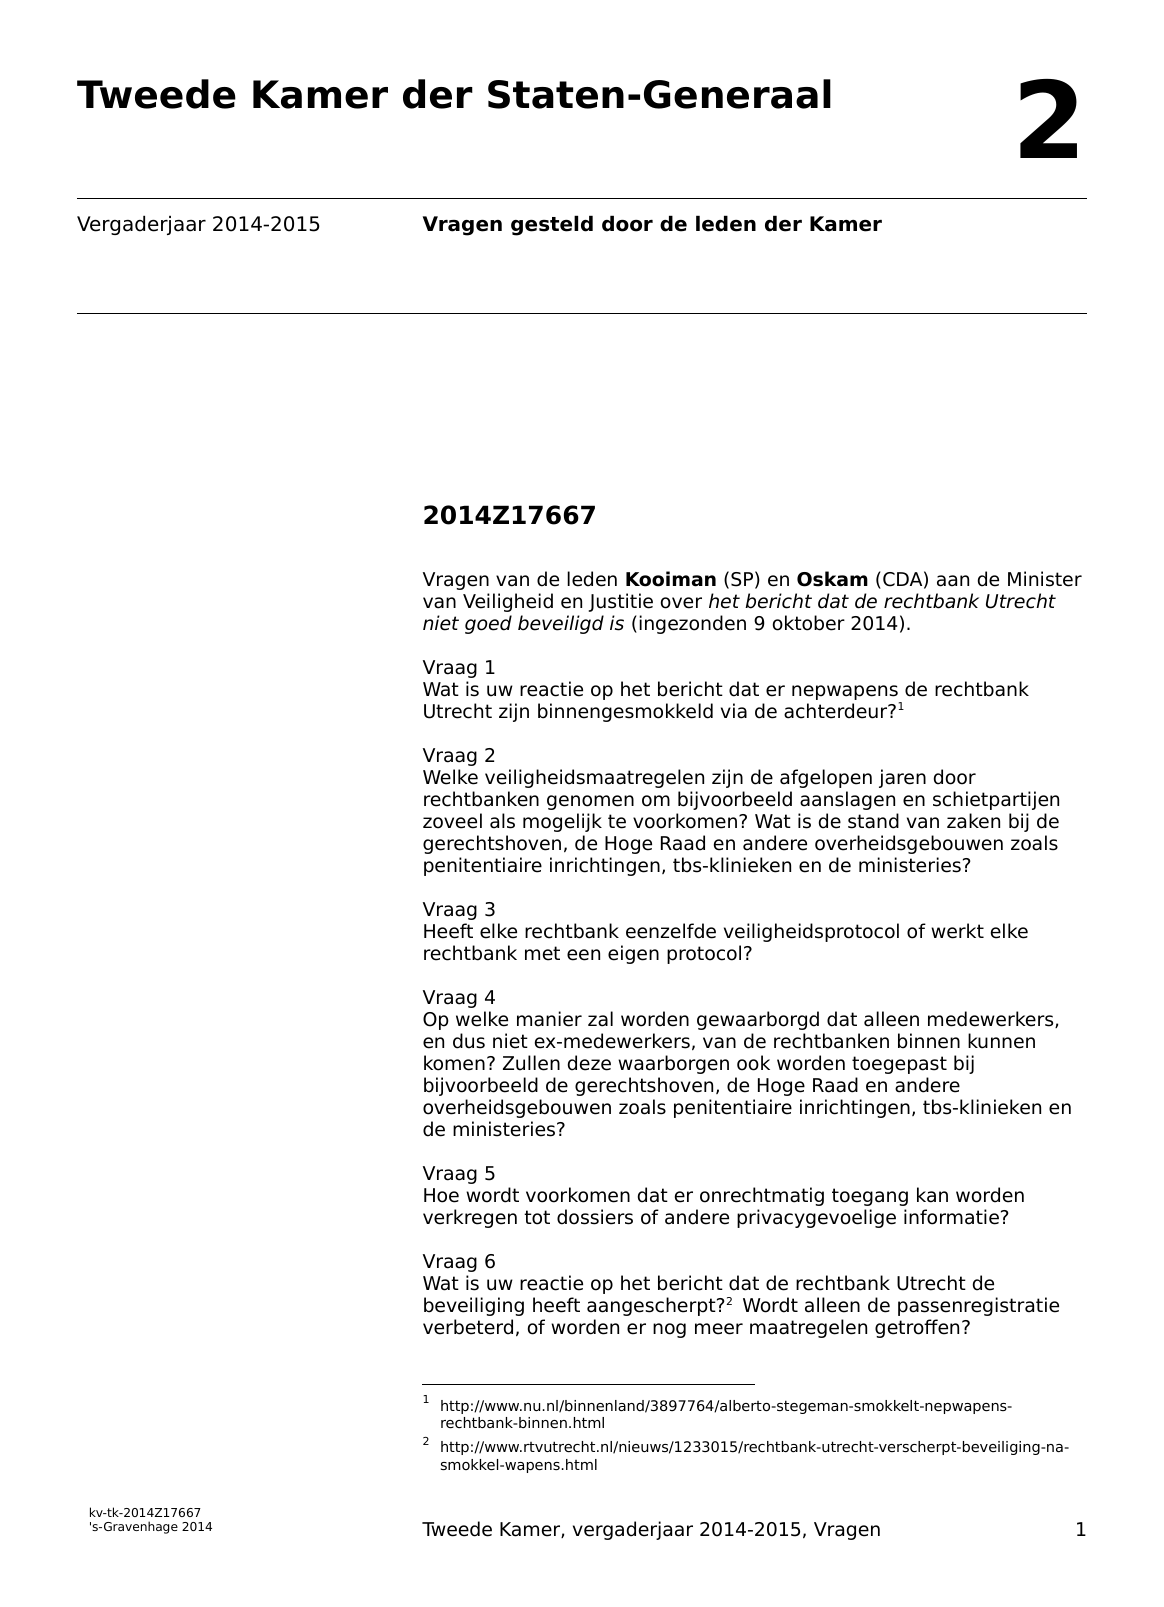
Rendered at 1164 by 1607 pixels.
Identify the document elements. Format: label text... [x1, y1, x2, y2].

text Heeft elke rechtbank eenzelfde veiligheidsprotocol of werkt elke rechtbank met een eigen protocol? [422, 921, 1087, 965]
text Wat is uw reactie op het bericht dat er nepwapens de rechtbank Utrecht zijn binnengesmokkeld via de achterdeur? [422, 679, 1087, 723]
text 's-Gravenhage 2014 [88, 1520, 323, 1534]
text Op welke manier zal worden gewaarborgd dat alleen medewerkers, en dus niet ex-medewerkers, van de rechtbanken binnen kunnen komen? Zullen deze waarborgen ook worden toegepast bij bijvoorbeeld de gerechtshoven, de Hoge Raad en andere overheidsgebouwen zoals penitentiaire inrichtingen, tbs-klinieken en de ministeries? [422, 1009, 1087, 1141]
text http://www.nu.nl/binnenland/3897764/alberto-stegeman-smokkelt-nepwapens-rechtbank-binnen.html [422, 1393, 1087, 1432]
text Vraag 6 [422, 1251, 1087, 1273]
text Vraag 3 [422, 899, 1087, 921]
text Vraag 4 [422, 987, 1087, 1009]
table_cell Vergaderjaar 2014-2015 [77, 199, 422, 313]
table_header 2 [886, 59, 1087, 198]
table_header Tweede Kamer der Staten-Generaal [77, 59, 886, 198]
text Vraag 5 [422, 1163, 1087, 1185]
text http://www.rtvutrecht.nl/nieuws/1233015/rechtbank-utrecht-verscherpt-beveiliging-na-smokkel-wapens.html [422, 1435, 1087, 1474]
text kv-tk-2014Z17667 [88, 1506, 323, 1520]
text Vraag 2 [422, 745, 1087, 767]
text Wat is uw reactie op het bericht dat de rechtbank Utrecht de beveiliging heeft aangescherpt? Wordt alleen de passenregistratie verbeterd, of worden er nog meer maatregelen getroffen? [422, 1273, 1087, 1339]
text Vragen van de leden Kooiman (SP) en Oskam (CDA) aan de Minister van Veiligheid en Justitie over het bericht dat de rechtbank Utrecht niet goed beveiligd is (ingezonden 9 oktober 2014). [422, 569, 1087, 635]
text Hoe wordt voorkomen dat er onrechtmatig toegang kan worden verkregen tot dossiers of andere privacygevoelige informatie? [422, 1185, 1087, 1229]
table_cell Vragen gesteld door de leden der Kamer [422, 199, 1087, 313]
text Welke veiligheidsmaatregelen zijn de afgelopen jaren door rechtbanken genomen om bijvoorbeeld aanslagen en schietpartijen zoveel als mogelijk te voorkomen? Wat is de stand van zaken bij de gerechtshoven, de Hoge Raad en andere overheidsgebouwen zoals penitentiaire inrichtingen, tbs-klinieken en de ministeries? [422, 767, 1087, 877]
text 2014Z17667 [422, 501, 1087, 531]
text Vraag 1 [422, 657, 1087, 679]
